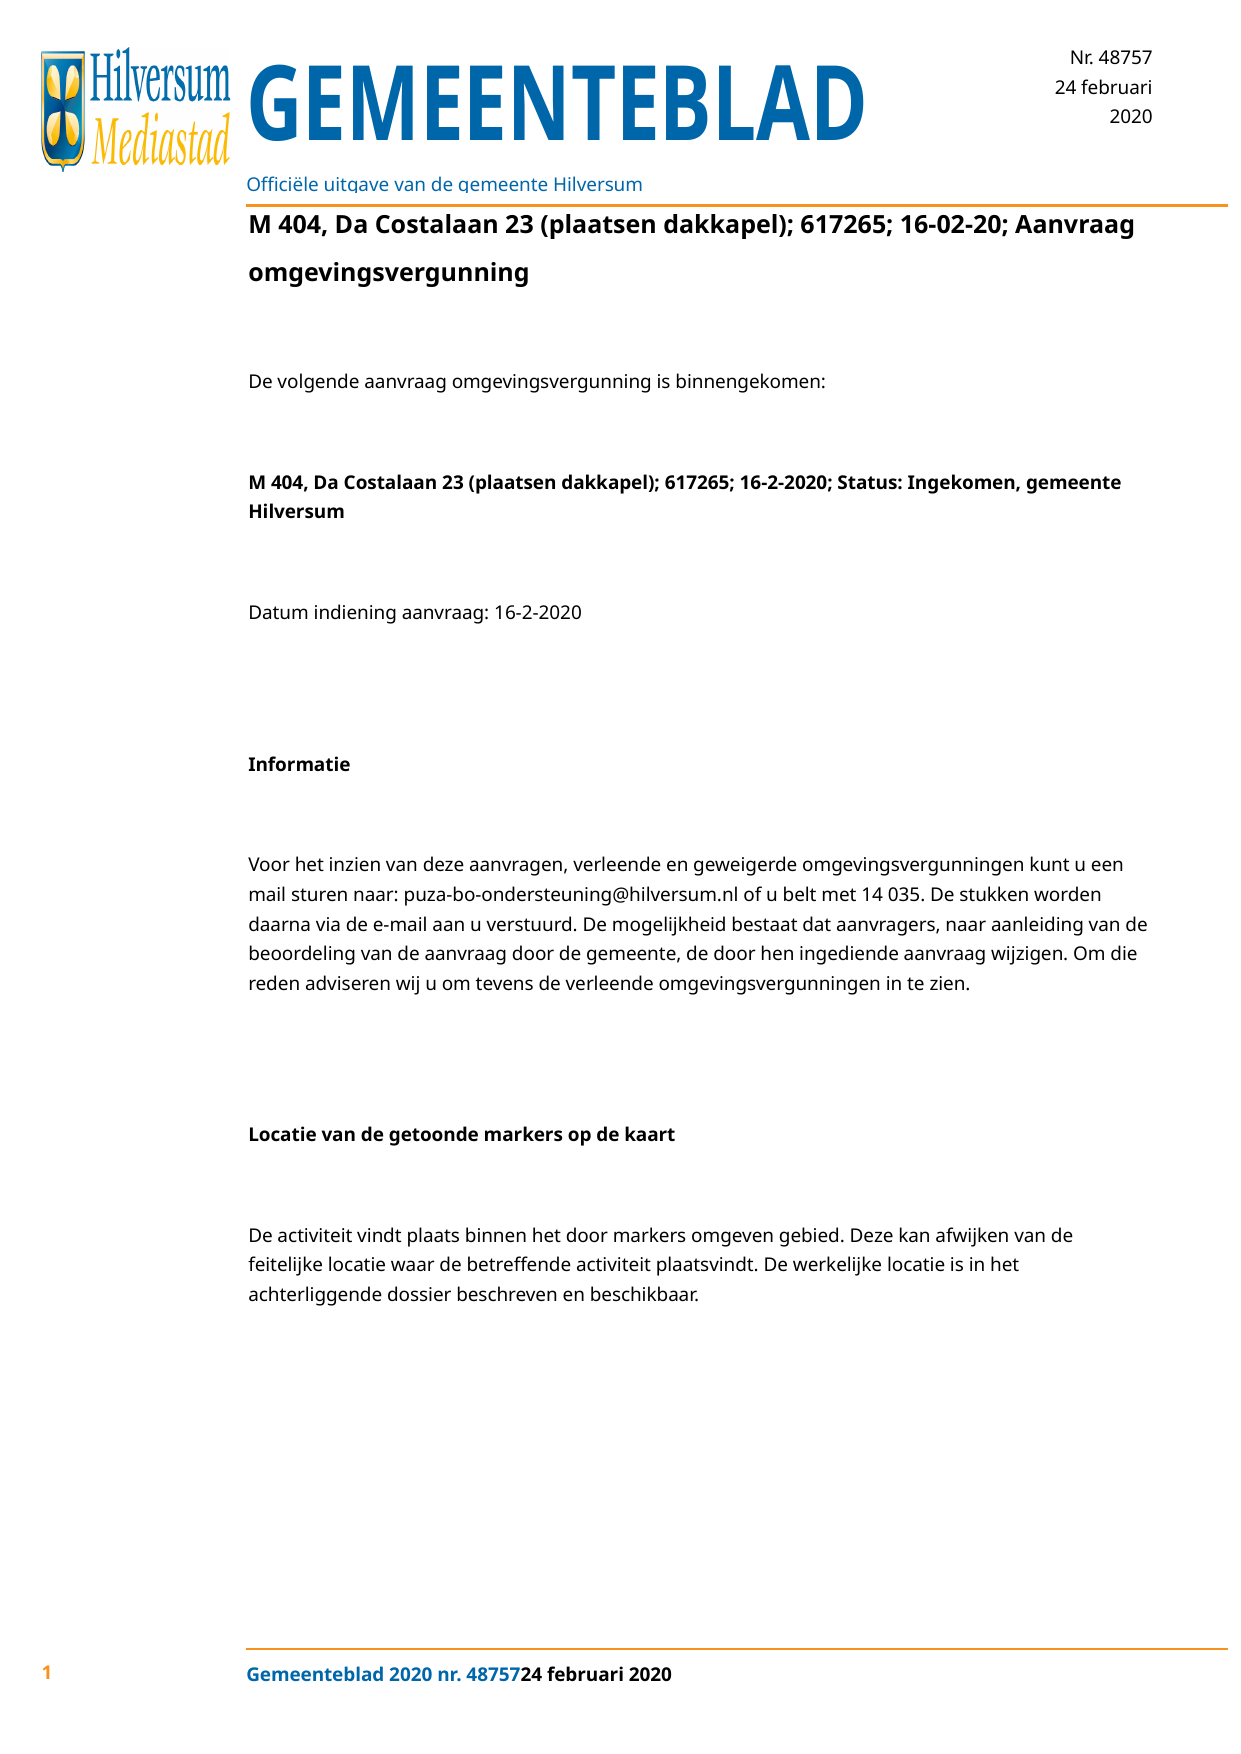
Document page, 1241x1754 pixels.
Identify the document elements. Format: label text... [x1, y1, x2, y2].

text M 404, Da Costalaan 23 (plaatsen dakkapel); 617265; 16-2-2020; Status: Ingekomen, gemeente Hilversum [248, 469, 1152, 524]
text De activiteit vindt plaats binnen het door markers omgeven gebied. Deze kan afwijken van de feitelijke locatie waar de betreffende activiteit plaatsvindt. De werkelijke locatie is in het achterliggende dossier beschreven en beschikbaar. [248, 1222, 1152, 1307]
text M 404, Da Costalaan 23 (plaatsen dakkapel); 617265; 16-02-20; Aanvraag omgevingsvergunning [248, 207, 1152, 288]
text De volgende aanvraag omgevingsvergunning is binnengekomen: [248, 368, 1152, 394]
text Datum indiening aanvraag: 16-2-2020 [248, 599, 1152, 625]
picture [41, 47, 231, 172]
text Voor het inzien van deze aanvragen, verleende en geweigerde omgevingsvergunningen kunt u een mail sturen naar: puza-bo-ondersteuning@hilversum.nl of u belt met 14 035. De stukken worden daarna via de e-mail aan u verstuurd. De mogelijkheid bestaat dat aanvragers, naar aanleiding van de beoordeling van de aanvraag door de gemeente, de door hen ingediende aanvraag wijzigen. Om die reden adviseren wij u om tevens de verleende omgevingsvergunningen in te zien. [248, 852, 1152, 996]
text Informatie [248, 751, 1152, 777]
text Locatie van de getoonde markers op de kaart [248, 1121, 1152, 1147]
